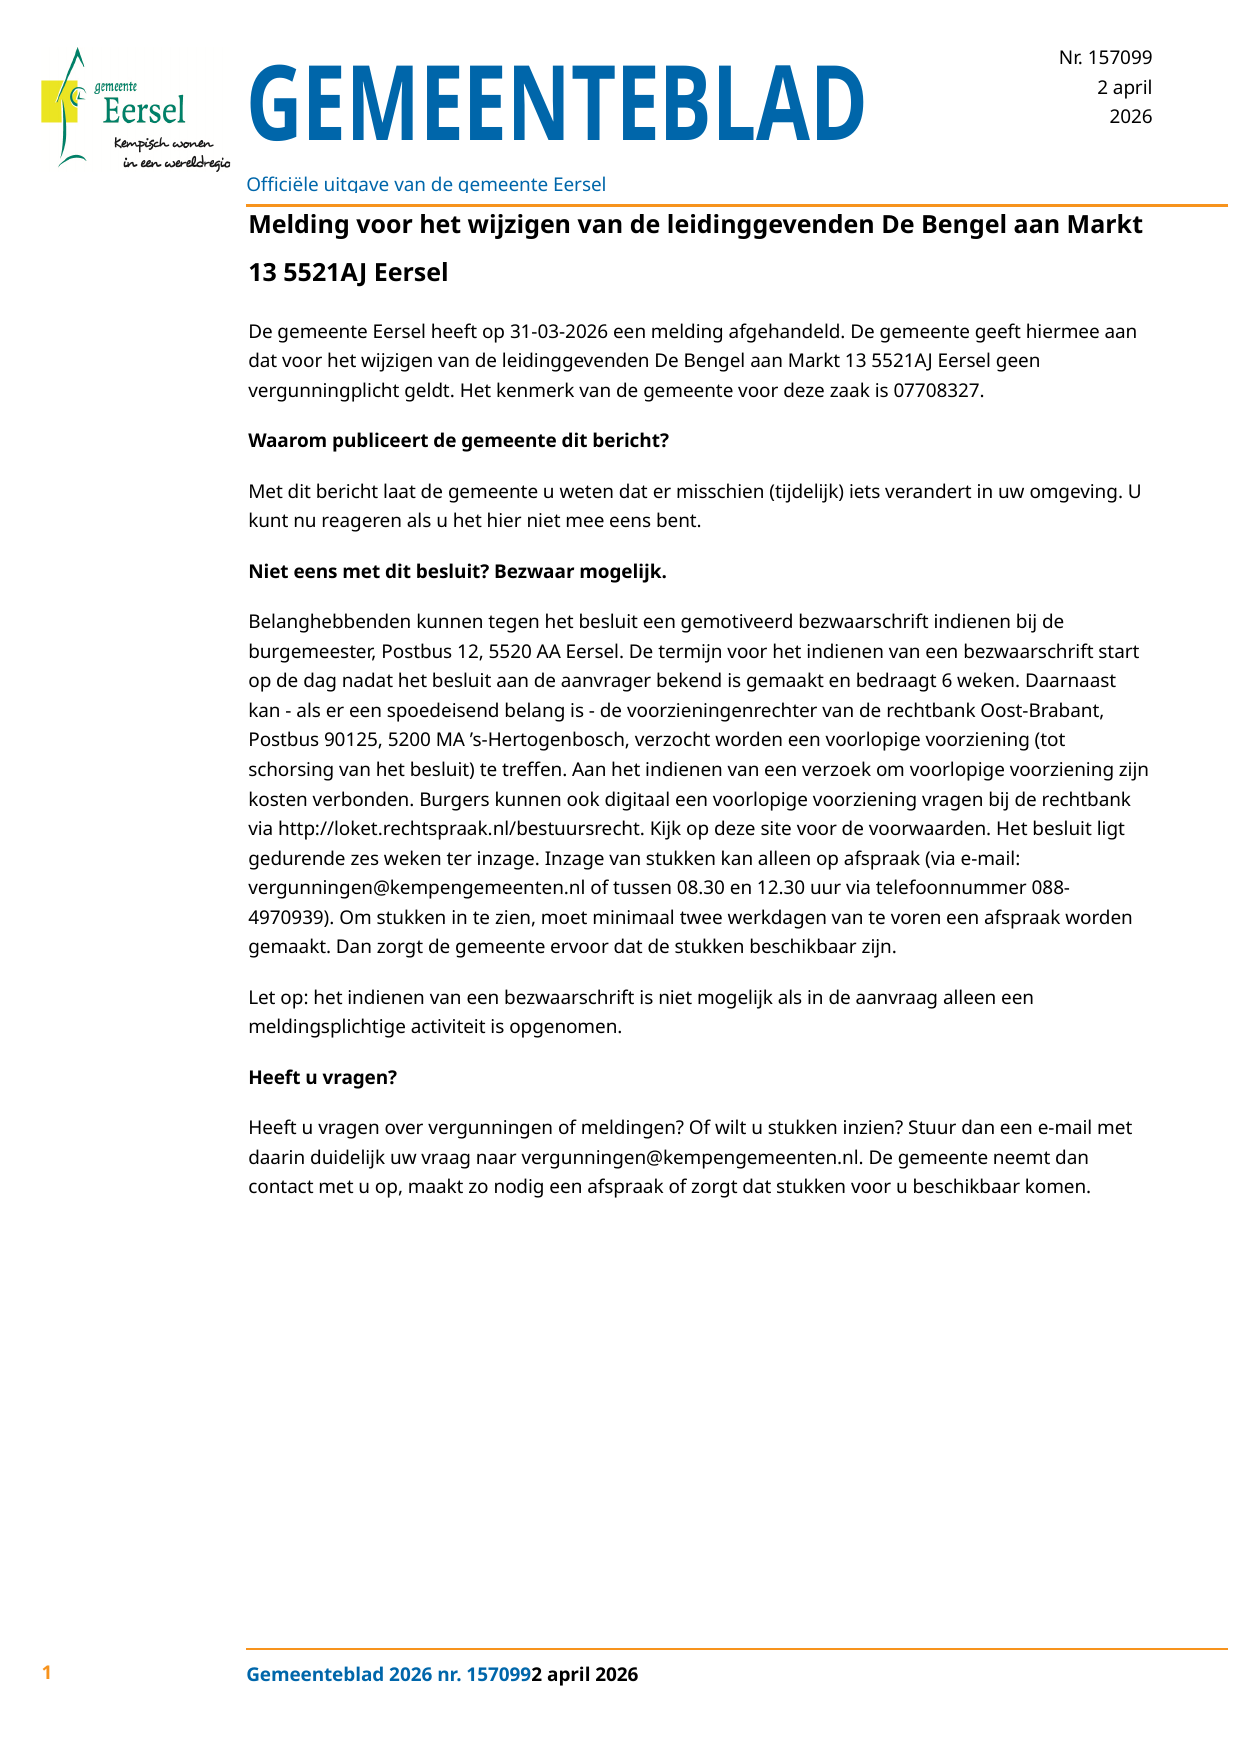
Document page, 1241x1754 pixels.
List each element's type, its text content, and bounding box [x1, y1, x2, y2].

text Niet eens met dit besluit? Bezwaar mogelijk. [248, 558, 1152, 584]
text Let op: het indienen van een bezwaarschrift is niet mogelijk als in de aanvraag alleen een meldingsplichtige activiteit is opgenomen. [248, 984, 1152, 1039]
picture [41, 47, 231, 172]
text Heeft u vragen over vergunningen of meldingen? Of wilt u stukken inzien? Stuur dan een e-mail met daarin duidelijk uw vraag naar vergunningen@kempengemeenten.nl. De gemeente neemt dan contact met u op, maakt zo nodig een afspraak of zorgt dat stukken voor u beschikbaar komen. [248, 1114, 1152, 1199]
text Melding voor het wijzigen van de leidinggevenden De Bengel aan Markt 13 5521AJ Eersel [248, 207, 1152, 288]
text De gemeente Eersel heeft op 31-03-2026 een melding afgehandeld. De gemeente geeft hiermee aan dat voor het wijzigen van de leidinggevenden De Bengel aan Markt 13 5521AJ Eersel geen vergunningplicht geldt. Het kenmerk van de gemeente voor deze zaak is 07708327. [248, 318, 1152, 403]
text Waarom publiceert de gemeente dit bericht? [248, 427, 1152, 453]
text Belanghebbenden kunnen tegen het besluit een gemotiveerd bezwaarschrift indienen bij de burgemeester, Postbus 12, 5520 AA Eersel. De termijn voor het indienen van een bezwaarschrift start op de dag nadat het besluit aan de aanvrager bekend is gemaakt en bedraagt 6 weken. Daarnaast kan - als er een spoedeisend belang is - de voorzieningenrechter van de rechtbank Oost-Brabant, Postbus 90125, 5200 MA ’s-Hertogenbosch, verzocht worden een voorlopige voorziening (tot schorsing van het besluit) te treffen. Aan het indienen van een verzoek om voorlopige voorziening zijn kosten verbonden. Burgers kunnen ook digitaal een voorlopige voorziening vragen bij de rechtbank via http://loket.rechtspraak.nl/bestuursrecht. Kijk op deze site voor de voorwaarden. Het besluit ligt gedurende zes weken ter inzage. Inzage van stukken kan alleen op afspraak (via e-mail: vergunningen@kempengemeenten.nl of tussen 08.30 en 12.30 uur via telefoonnummer 088-4970939). Om stukken in te zien, moet minimaal twee werkdagen van te voren een afspraak worden gemaakt. Dan zorgt de gemeente ervoor dat de stukken beschikbaar zijn. [248, 608, 1152, 959]
text Met dit bericht laat de gemeente u weten dat er misschien (tijdelijk) iets verandert in uw omgeving. U kunt nu reageren als u het hier niet mee eens bent. [248, 478, 1152, 533]
text Heeft u vragen? [248, 1064, 1152, 1090]
